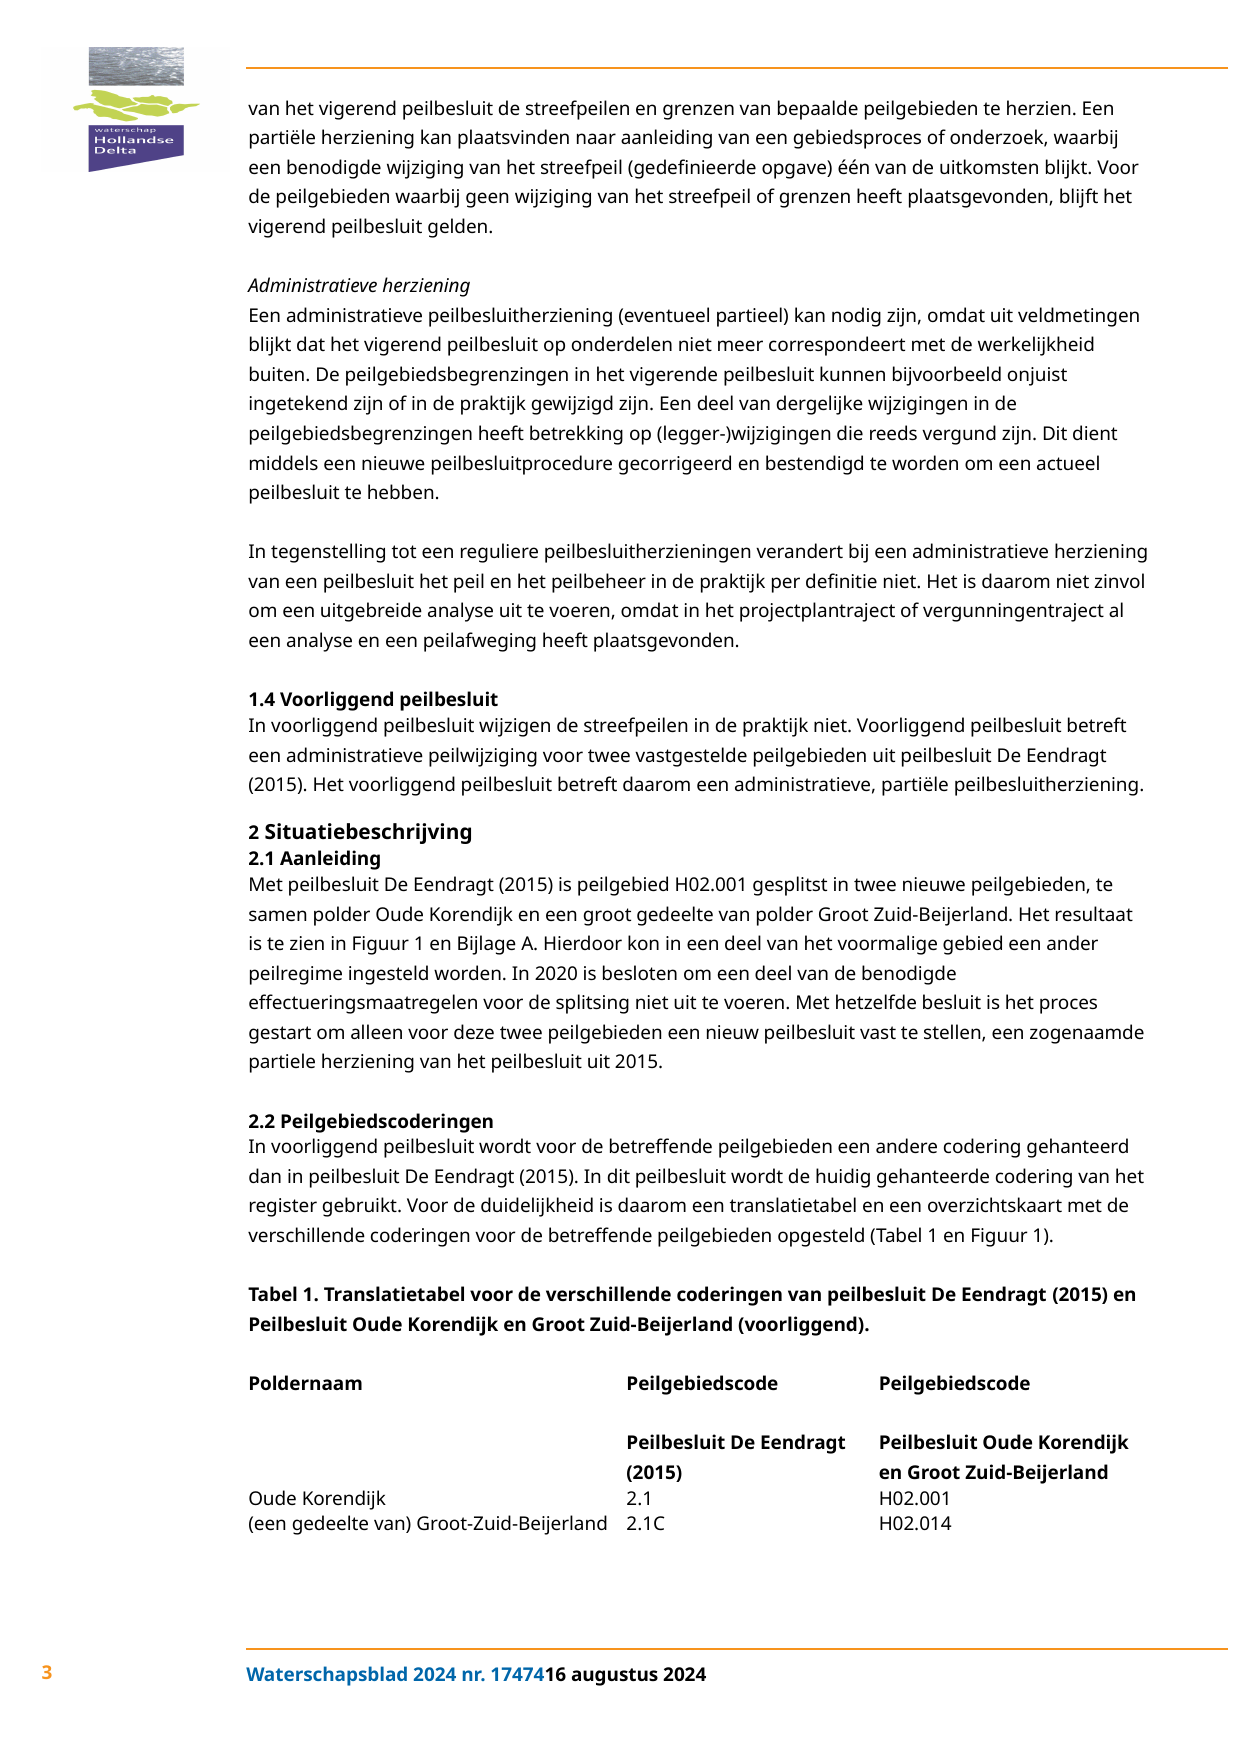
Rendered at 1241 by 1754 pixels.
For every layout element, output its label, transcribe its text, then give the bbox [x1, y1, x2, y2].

text 2 Situatiebeschrijving [248, 817, 1152, 845]
text van het vigerend peilbesluit de streefpeilen en grenzen van bepaalde peilgebieden te herzien. Een partiële herziening kan plaatsvinden naar aanleiding van een gebiedsproces of onderzoek, waarbij een benodigde wijziging van het streefpeil (gedefinieerde opgave) één van de uitkomsten blijkt. Voor de peilgebieden waarbij geen wijziging van het streefpeil of grenzen heeft plaatsgevonden, blijft het vigerend peilbesluit gelden. [248, 95, 1152, 239]
text In tegenstelling tot een reguliere peilbesluitherzieningen verandert bij een administratieve herziening van een peilbesluit het peil en het peilbeheer in de praktijk per definitie niet. Het is daarom niet zinvol om een uitgebreide analyse uit te voeren, omdat in het projectplantraject of vergunningentraject al een analyse en een peilafweging heeft plaatsgevonden. [248, 538, 1152, 653]
text Een administratieve peilbesluitherziening (eventueel partieel) kan nodig zijn, omdat uit veldmetingen blijkt dat het vigerend peilbesluit op onderdelen niet meer correspondeert met de werkelijkheid buiten. De peilgebiedsbegrenzingen in het vigerende peilbesluit kunnen bijvoorbeeld onjuist ingetekend zijn of in de praktijk gewijzigd zijn. Een deel van dergelijke wijzigingen in de peilgebiedsbegrenzingen heeft betrekking op (legger-)wijzigingen die reeds vergund zijn. Dit dient middels een nieuwe peilbesluitprocedure gecorrigeerd en bestendigd te worden om een actueel peilbesluit te hebben. [248, 302, 1152, 505]
table_header Poldernaam [248, 1370, 626, 1485]
table_cell (een gedeelte van) Groot-Zuid-Beijerland [248, 1511, 626, 1536]
text Administratieve herziening [248, 272, 1152, 298]
text 1.4 Voorliggend peilbesluit [248, 686, 1152, 712]
table_cell H02.014 [879, 1511, 1152, 1536]
text Met peilbesluit De Eendragt (2015) is peilgebied H02.001 gesplitst in twee nieuwe peilgebieden, te samen polder Oude Korendijk en een groot gedeelte van polder Groot Zuid-Beijerland. Het resultaat is te zien in Figuur 1 en Bijlage A. Hierdoor kon in een deel van het voormalige gebied een ander peilregime ingesteld worden. In 2020 is besloten om een deel van de benodigde effectueringsmaatregelen voor de splitsing niet uit te voeren. Met hetzelfde besluit is het proces gestart om alleen voor deze twee peilgebieden een nieuw peilbesluit vast te stellen, een zogenaamde partiele herziening van het peilbesluit uit 2015. [248, 871, 1152, 1074]
table_header Peilgebiedscode Peilbesluit Oude Korendijk en Groot Zuid-Beijerland [879, 1370, 1152, 1485]
text In voorliggend peilbesluit wordt voor de betreffende peilgebieden een andere codering gehanteerd dan in peilbesluit De Eendragt (2015). In dit peilbesluit wordt de huidig gehanteerde codering van het register gebruikt. Voor de duidelijkheid is daarom een translatietabel en een overzichtskaart met de verschillende coderingen voor de betreffende peilgebieden opgesteld (Tabel 1 en Figuur 1). [248, 1133, 1152, 1248]
table_cell H02.001 [879, 1485, 1152, 1511]
table_cell 2.1 [626, 1485, 878, 1511]
picture [41, 47, 231, 172]
text Tabel 1. Translatietabel voor de verschillende coderingen van peilbesluit De Eendragt (2015) en Peilbesluit Oude Korendijk en Groot Zuid-Beijerland (voorliggend). [248, 1281, 1152, 1337]
text 2.2 Peilgebiedscoderingen [248, 1108, 1152, 1133]
text 2.1 Aanleiding [248, 845, 1152, 871]
table_cell 2.1C [626, 1511, 878, 1536]
text In voorliggend peilbesluit wijzigen de streefpeilen in de praktijk niet. Voorliggend peilbesluit betreft een administratieve peilwijziging voor twee vastgestelde peilgebieden uit peilbesluit De Eendragt (2015). Het voorliggend peilbesluit betreft daarom een administratieve, partiële peilbesluitherziening. [248, 712, 1152, 797]
table_header Peilgebiedscode Peilbesluit De Eendragt (2015) [626, 1370, 878, 1485]
table_cell Oude Korendijk [248, 1485, 626, 1511]
